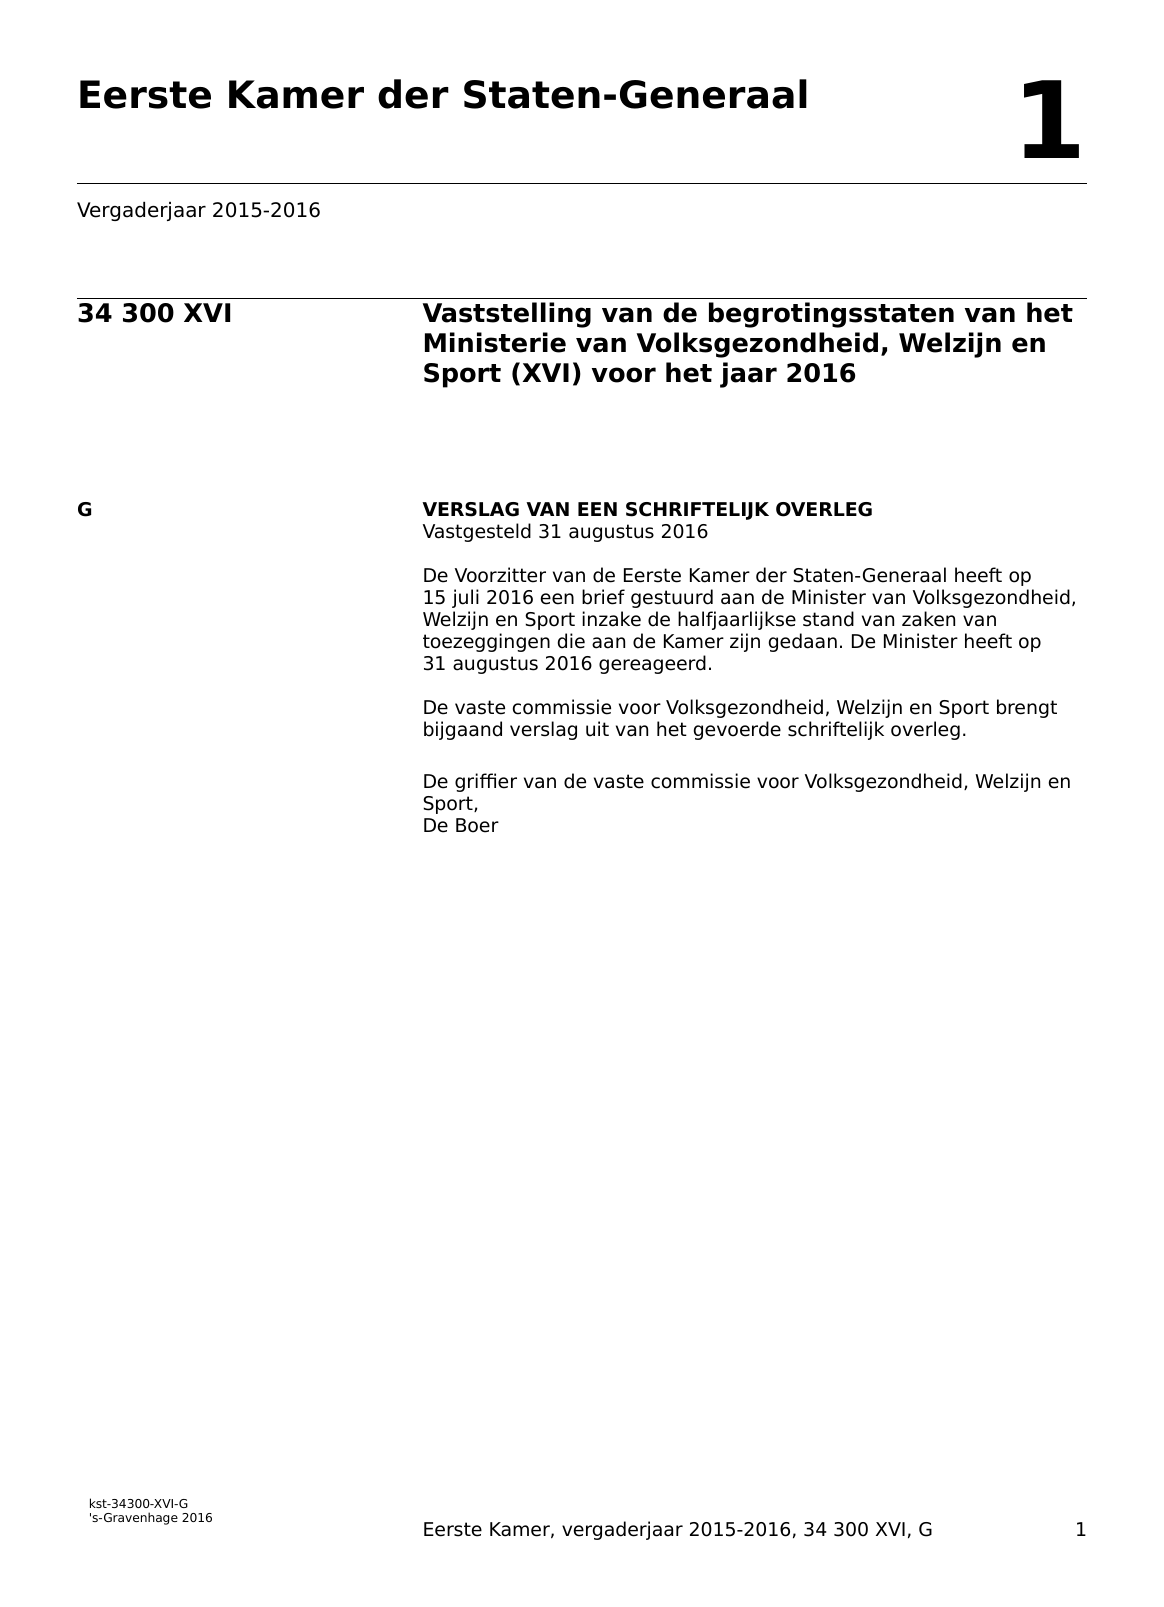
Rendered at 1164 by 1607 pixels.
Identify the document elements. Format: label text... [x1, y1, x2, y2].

text De Voorzitter van de Eerste Kamer der Staten-Generaal heeft op 15 juli 2016 een brief gestuurd aan de Minister van Volksgezondheid, Welzijn en Sport inzake de halfjaarlijkse stand van zaken van toezeggingen die aan de Kamer zijn gedaan. De Minister heeft op 31 augustus 2016 gereageerd. [422, 565, 1087, 675]
text De vaste commissie voor Volksgezondheid, Welzijn en Sport brengt bijgaand verslag uit van het gevoerde schriftelijk overleg. [422, 697, 1087, 741]
text kst-34300-XVI-G [88, 1497, 323, 1511]
text De griffier van de vaste commissie voor Volksgezondheid, Welzijn en Sport, De Boer [422, 771, 1087, 837]
text 's-Gravenhage 2016 [88, 1511, 323, 1525]
table_cell Vergaderjaar 2015-2016 [77, 184, 1087, 298]
text Vastgesteld 31 augustus 2016 [422, 521, 1087, 543]
table_header Eerste Kamer der Staten-Generaal [77, 59, 886, 183]
table_header 1 [886, 59, 1087, 183]
subtitle G VERSLAG VAN EEN SCHRIFTELIJK OVERLEG [77, 499, 1087, 521]
subtitle 34 300 XVI Vaststelling van de begrotingsstaten van het Ministerie van Volksgezondheid, Welzijn en Sport (XVI) voor het jaar 2016 [77, 299, 1087, 388]
